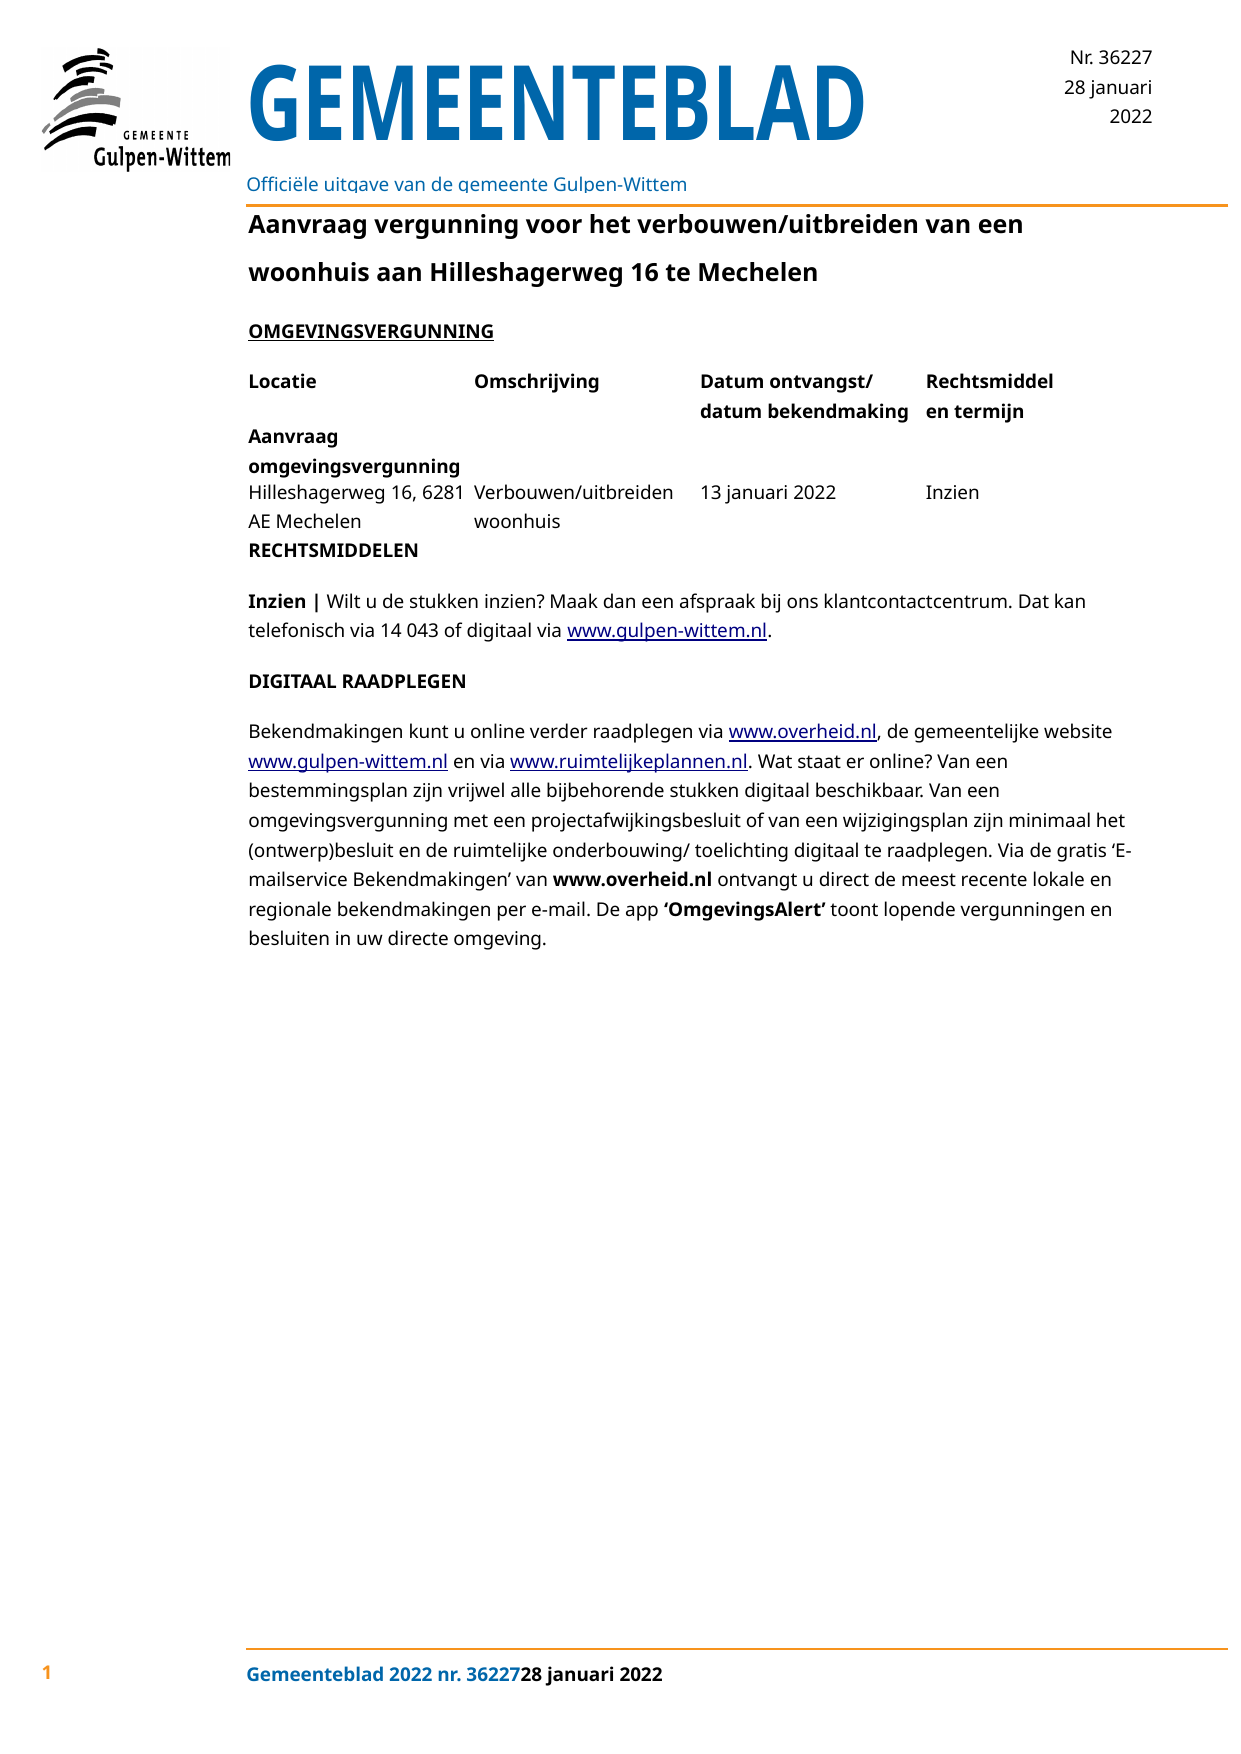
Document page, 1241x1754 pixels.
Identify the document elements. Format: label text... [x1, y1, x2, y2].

text OMGEVINGSVERGUNNING [248, 318, 1152, 344]
picture [41, 47, 231, 172]
table_cell [926, 424, 1152, 479]
table_cell Verbouwen/uitbreiden woonhuis [474, 479, 700, 534]
text Bekendmakingen kunt u online verder raadplegen via www.overheid.nl, de gemeentelijke website www.gulpen-wittem.nl en via www.ruimtelijkeplannen.nl. Wat staat er online? Van een bestemmingsplan zijn vrijwel alle bijbehorende stukken digitaal beschikbaar. Van een omgevingsvergunning met een projectafwijkingsbesluit of van een wijzigingsplan zijn minimaal het (ontwerp)besluit en de ruimtelijke onderbouwing/ toelichting digitaal te raadplegen. Via de gratis ‘E-mailservice Bekendmakingen’ van www.overheid.nl ontvangt u direct de meest recente lokale en regionale bekendmakingen per e-mail. De app ‘OmgevingsAlert’ toont lopende vergunningen en besluiten in uw directe omgeving. [248, 718, 1152, 951]
table_cell Inzien [926, 479, 1152, 534]
table_cell [474, 424, 700, 479]
table_cell 13 januari 2022 [700, 479, 926, 534]
text Inzien | Wilt u de stukken inzien? Maak dan een afspraak bij ons klantcontactcentrum. Dat kan telefonisch via 14 043 of digitaal via www.gulpen-wittem.nl. [248, 588, 1152, 643]
table_header Rechtsmiddel en termijn [926, 369, 1152, 424]
table_cell Aanvraag omgevingsvergunning [248, 424, 474, 479]
text DIGITAAL RAADPLEGEN [248, 668, 1152, 694]
text RECHTSMIDDELEN [248, 538, 1152, 563]
table_cell Hilleshagerweg 16, 6281 AE Mechelen [248, 479, 474, 534]
table_cell [700, 424, 926, 479]
text Aanvraag vergunning voor het verbouwen/uitbreiden van een woonhuis aan Hilleshagerweg 16 te Mechelen [248, 207, 1152, 288]
table_header Omschrijving [474, 369, 700, 424]
table_header Datum ontvangst/ datum bekendmaking [700, 369, 926, 424]
table_header Locatie [248, 369, 474, 424]
